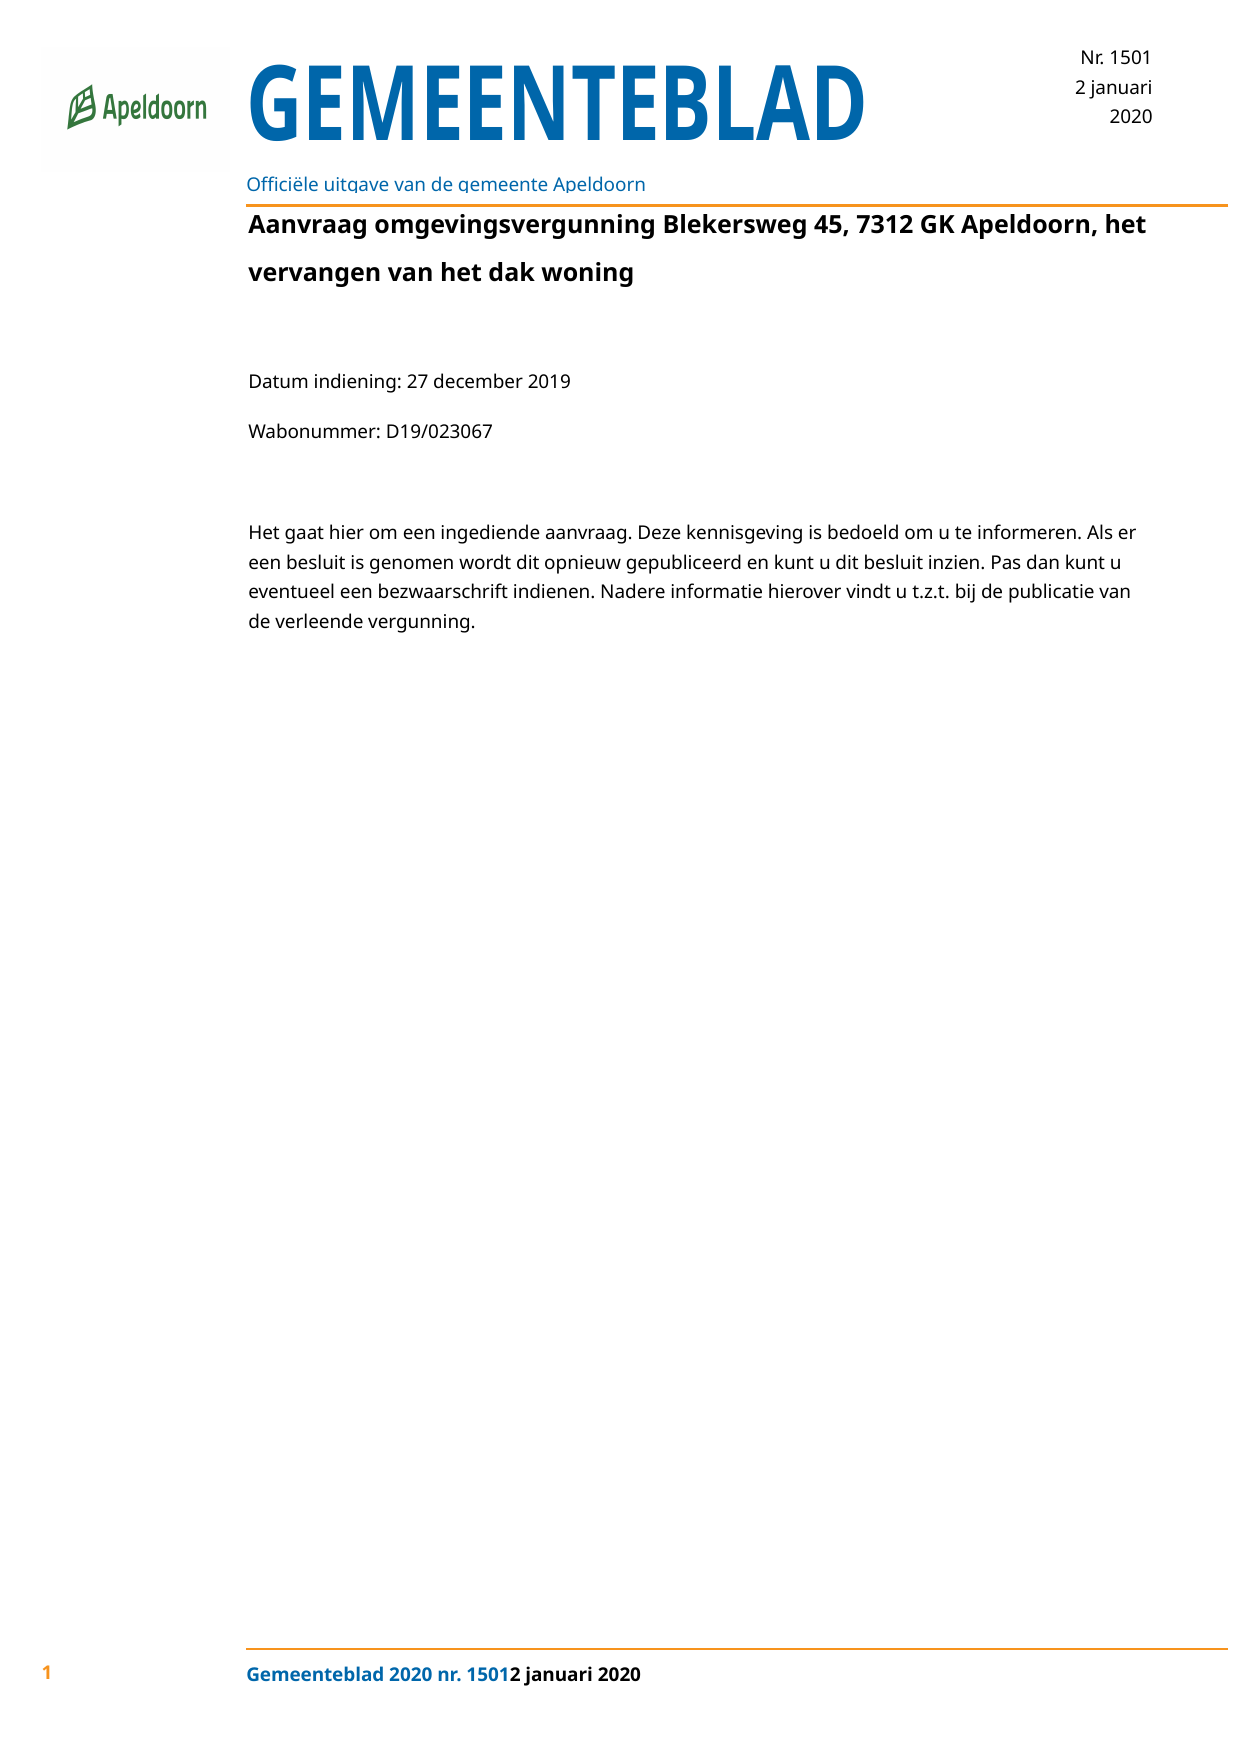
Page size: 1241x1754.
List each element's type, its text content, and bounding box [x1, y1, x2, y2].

text Wabonummer: D19/023067 [248, 419, 1152, 444]
text Het gaat hier om een ingediende aanvraag. Deze kennisgeving is bedoeld om u te informeren. Als er een besluit is genomen wordt dit opnieuw gepubliceerd en kunt u dit besluit inzien. Pas dan kunt u eventueel een bezwaarschrift indienen. Nadere informatie hierover vindt u t.z.t. bij de publicatie van de verleende vergunning. [248, 519, 1152, 634]
picture [41, 47, 231, 172]
text Aanvraag omgevingsvergunning Blekersweg 45, 7312 GK Apeldoorn, het vervangen van het dak woning [248, 207, 1152, 288]
text Datum indiening: 27 december 2019 [248, 368, 1152, 394]
